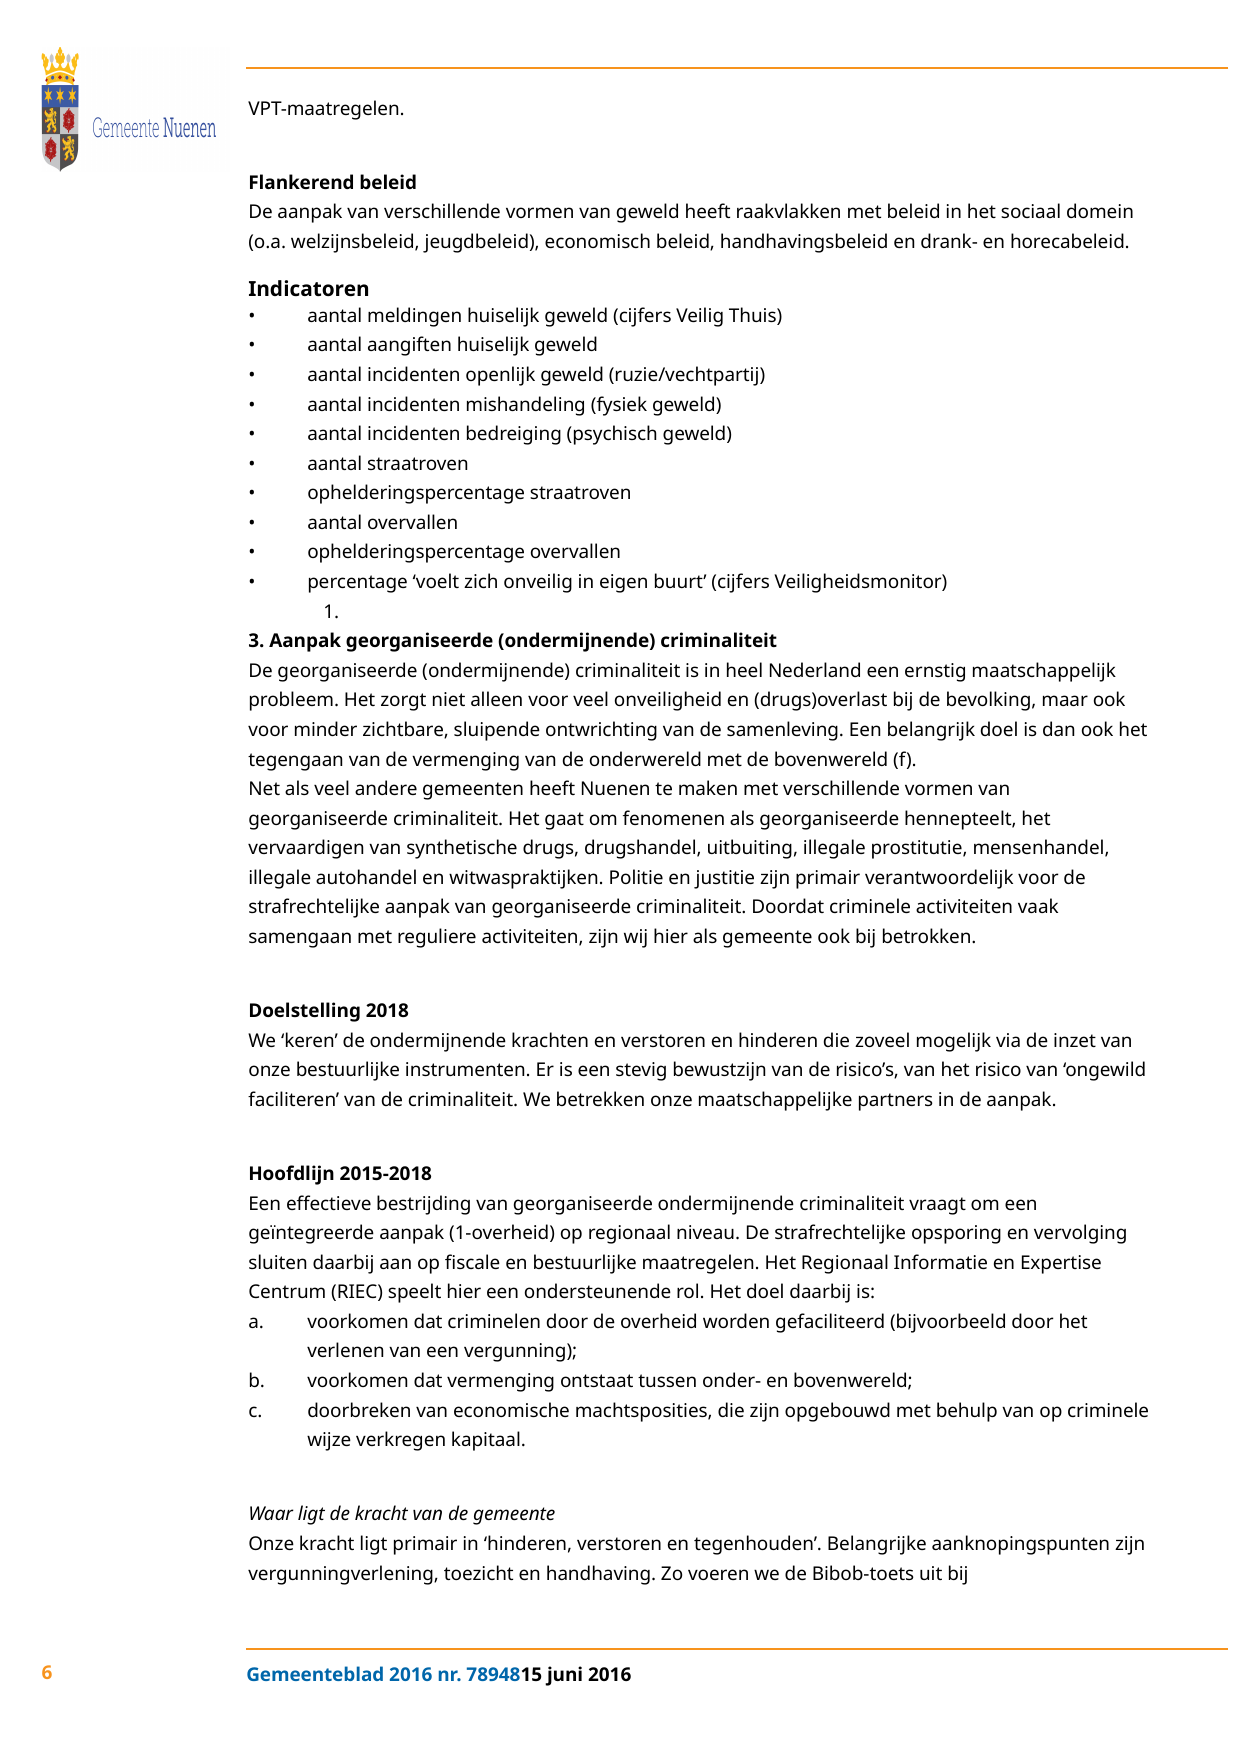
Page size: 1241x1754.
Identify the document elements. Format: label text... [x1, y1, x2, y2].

text VPT-maatregelen. [248, 95, 1152, 121]
text We ‘keren’ de ondermijnende krachten en verstoren en hinderen die zoveel mogelijk via de inzet van onze bestuurlijke instrumenten. Er is een stevig bewustzijn van de risico’s, van het risico van ‘ongewild faciliteren’ van de criminaliteit. We betrekken onze maatschappelijke partners in de aanpak. [248, 1027, 1152, 1112]
text Hoofdlijn 2015-2018 [248, 1160, 1152, 1186]
text Onze kracht ligt primair in ‘hinderen, verstoren en tegenhouden’. Belangrijke aanknopingspunten zijn vergunningverlening, toezicht en handhaving. Zo voeren we de Bibob-toets uit bij [248, 1530, 1152, 1585]
list voorkomen dat vermenging ontstaat tussen onder- en bovenwereld; [248, 1367, 1152, 1393]
list percentage ‘voelt zich onveilig in eigen buurt’ (cijfers Veiligheidsmonitor) [248, 568, 1152, 594]
list doorbreken van economische machtsposities, die zijn opgebouwd met behulp van op criminele wijze verkregen kapitaal. [248, 1397, 1152, 1452]
text 3. Aanpak georganiseerde (ondermijnende) criminaliteit [248, 627, 1152, 653]
list ophelderingspercentage straatroven [248, 479, 1152, 505]
text Net als veel andere gemeenten heeft Nuenen te maken met verschillende vormen van georganiseerde criminaliteit. Het gaat om fenomenen als georganiseerde hennepteelt, het vervaardigen van synthetische drugs, drugshandel, uitbuiting, illegale prostitutie, mensenhandel, illegale autohandel en witwaspraktijken. Politie en justitie zijn primair verantwoordelijk voor de strafrechtelijke aanpak van georganiseerde criminaliteit. Doordat criminele activiteiten vaak samengaan met reguliere activiteiten, zijn wij hier als gemeente ook bij betrokken. [248, 775, 1152, 949]
list aantal straatroven [248, 450, 1152, 476]
list aantal incidenten mishandeling (fysiek geweld) [248, 391, 1152, 417]
list aantal meldingen huiselijk geweld (cijfers Veilig Thuis) [248, 302, 1152, 328]
text Indicatoren [248, 274, 1152, 302]
text De georganiseerde (ondermijnende) criminaliteit is in heel Nederland een ernstig maatschappelijk probleem. Het zorgt niet alleen voor veel onveiligheid en (drugs)overlast bij de bevolking, maar ook voor minder zichtbare, sluipende ontwrichting van de samenleving. Een belangrijk doel is dan ook het tegengaan van de vermenging van de onderwereld met de bovenwereld (f). [248, 657, 1152, 772]
text Waar ligt de kracht van de gemeente [248, 1501, 1152, 1526]
text Een effectieve bestrijding van georganiseerde ondermijnende criminaliteit vraagt om een geïntegreerde aanpak (1-overheid) op regionaal niveau. De strafrechtelijke opsporing en vervolging sluiten daarbij aan op fiscale en bestuurlijke maatregelen. Het Regionaal Informatie en Expertise Centrum (RIEC) speelt hier een ondersteunende rol. Het doel daarbij is: [248, 1190, 1152, 1304]
list voorkomen dat criminelen door de overheid worden gefaciliteerd (bijvoorbeeld door het verlenen van een vergunning); [248, 1308, 1152, 1363]
text Doelstelling 2018 [248, 997, 1152, 1023]
list aantal aangiften huiselijk geweld [248, 332, 1152, 357]
list aantal incidenten bedreiging (psychisch geweld) [248, 420, 1152, 446]
list aantal incidenten openlijk geweld (ruzie/vechtpartij) [248, 361, 1152, 387]
text De aanpak van verschillende vormen van geweld heeft raakvlakken met beleid in het sociaal domein (o.a. welzijnsbeleid, jeugdbeleid), economisch beleid, handhavingsbeleid en drank- en horecabeleid. [248, 198, 1152, 254]
text Flankerend beleid [248, 169, 1152, 194]
list aantal overvallen [248, 509, 1152, 535]
list ophelderingspercentage overvallen [248, 539, 1152, 564]
picture [41, 47, 231, 172]
